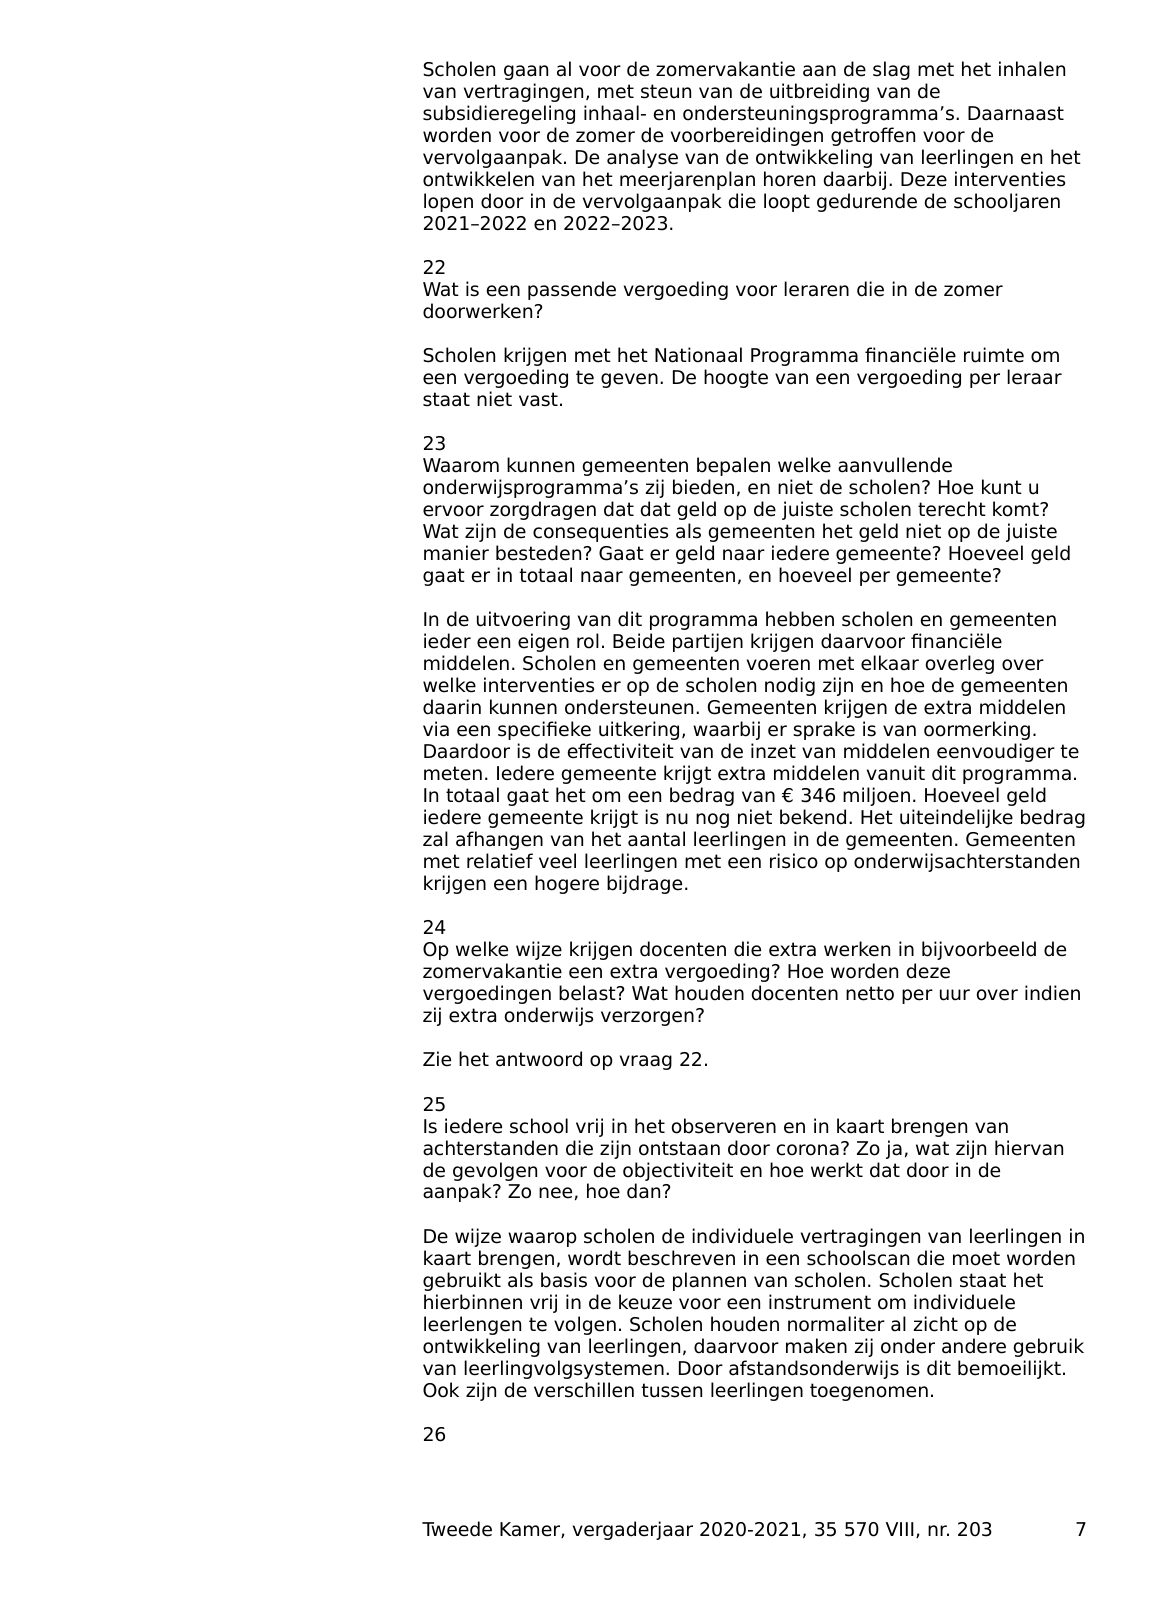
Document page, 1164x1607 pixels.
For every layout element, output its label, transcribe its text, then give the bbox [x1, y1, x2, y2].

text Is iedere school vrij in het observeren en in kaart brengen van achterstanden die zijn ontstaan door corona? Zo ja, wat zijn hiervan de gevolgen voor de objectiviteit en hoe werkt dat door in de aanpak? Zo nee, hoe dan? [422, 1116, 1087, 1203]
text Scholen krijgen met het Nationaal Programma financiële ruimte om een vergoeding te geven. De hoogte van een vergoeding per leraar staat niet vast. [422, 345, 1087, 411]
text 24 [422, 917, 1087, 939]
text 25 [422, 1093, 1087, 1116]
text Scholen gaan al voor de zomervakantie aan de slag met het inhalen van vertragingen, met steun van de uitbreiding van de subsidieregeling inhaal- en ondersteuningsprogramma’s. Daarnaast worden voor de zomer de voorbereidingen getroffen voor de vervolgaanpak. De analyse van de ontwikkeling van leerlingen en het ontwikkelen van het meerjarenplan horen daarbij. Deze interventies lopen door in de vervolgaanpak die loopt gedurende de schooljaren 2021–2022 en 2022–2023. [422, 59, 1087, 235]
text 26 [422, 1424, 1087, 1446]
text Op welke wijze krijgen docenten die extra werken in bijvoorbeeld de zomervakantie een extra vergoeding? Hoe worden deze vergoedingen belast? Wat houden docenten netto per uur over indien zij extra onderwijs verzorgen? [422, 939, 1087, 1027]
text 23 [422, 433, 1087, 455]
text Zie het antwoord op vraag 22. [422, 1049, 1087, 1071]
text De wijze waarop scholen de individuele vertragingen van leerlingen in kaart brengen, wordt beschreven in een schoolscan die moet worden gebruikt als basis voor de plannen van scholen. Scholen staat het hierbinnen vrij in de keuze voor een instrument om individuele leerlengen te volgen. Scholen houden normaliter al zicht op de ontwikkeling van leerlingen, daarvoor maken zij onder andere gebruik van leerlingvolgsystemen. Door afstandsonderwijs is dit bemoeilijkt. Ook zijn de verschillen tussen leerlingen toegenomen. [422, 1226, 1087, 1401]
text In de uitvoering van dit programma hebben scholen en gemeenten ieder een eigen rol. Beide partijen krijgen daarvoor financiële middelen. Scholen en gemeenten voeren met elkaar overleg over welke interventies er op de scholen nodig zijn en hoe de gemeenten daarin kunnen ondersteunen. Gemeenten krijgen de extra middelen via een specifieke uitkering, waarbij er sprake is van oormerking. Daardoor is de effectiviteit van de inzet van middelen eenvoudiger te meten. Iedere gemeente krijgt extra middelen vanuit dit programma. In totaal gaat het om een bedrag van € 346 miljoen. Hoeveel geld iedere gemeente krijgt is nu nog niet bekend. Het uiteindelijke bedrag zal afhangen van het aantal leerlingen in de gemeenten. Gemeenten met relatief veel leerlingen met een risico op onderwijsachterstanden krijgen een hogere bijdrage. [422, 609, 1087, 895]
text 22 [422, 257, 1087, 279]
text Wat is een passende vergoeding voor leraren die in de zomer doorwerken? [422, 279, 1087, 323]
text Waarom kunnen gemeenten bepalen welke aanvullende onderwijsprogramma’s zij bieden, en niet de scholen? Hoe kunt u ervoor zorgdragen dat dat geld op de juiste scholen terecht komt? Wat zijn de consequenties als gemeenten het geld niet op de juiste manier besteden? Gaat er geld naar iedere gemeente? Hoeveel geld gaat er in totaal naar gemeenten, en hoeveel per gemeente? [422, 455, 1087, 587]
